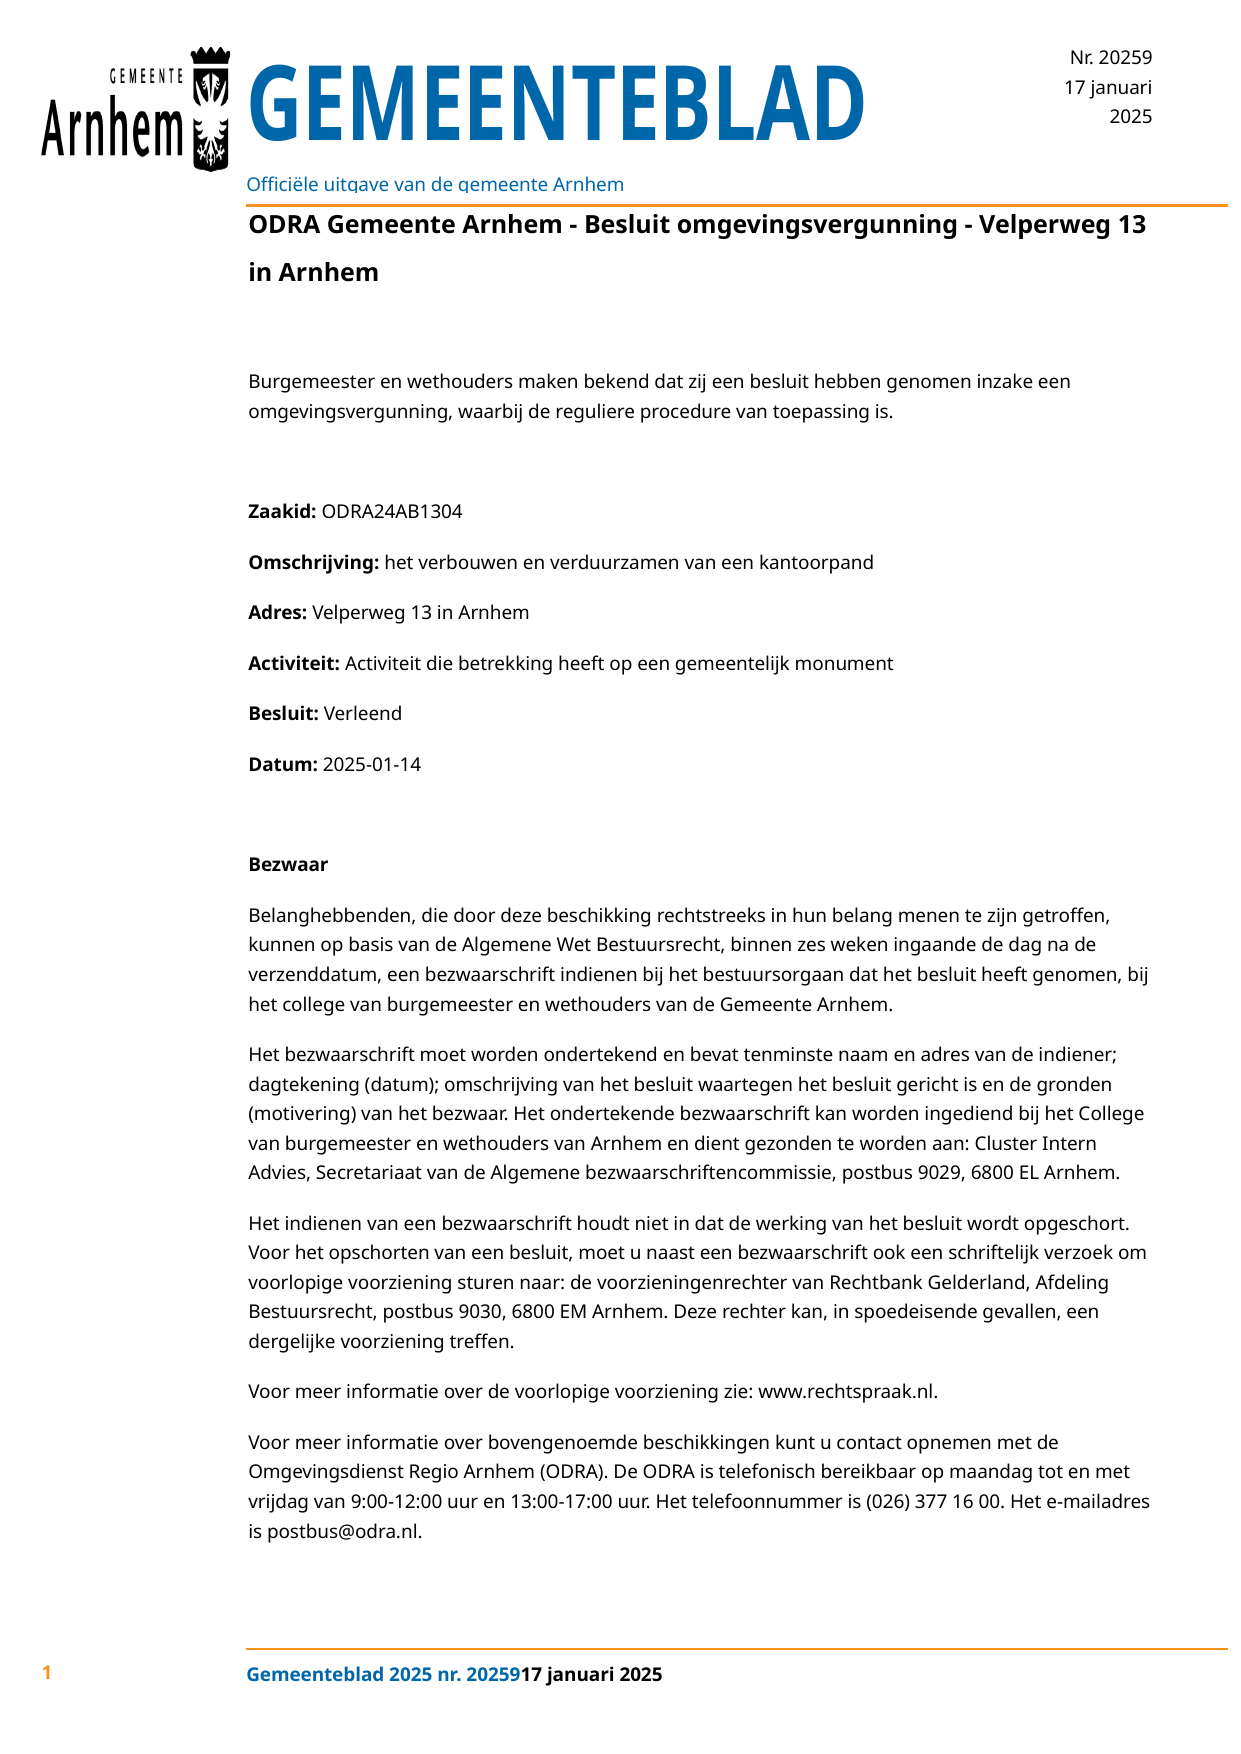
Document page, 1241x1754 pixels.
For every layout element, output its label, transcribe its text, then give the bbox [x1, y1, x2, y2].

picture [41, 47, 231, 172]
text Zaakid: ODRA24AB1304 [248, 499, 1152, 524]
text Besluit: Verleend [248, 700, 1152, 726]
text Belanghebbenden, die door deze beschikking rechtstreeks in hun belang menen te zijn getroffen, kunnen op basis van de Algemene Wet Bestuursrecht, binnen zes weken ingaande de dag na de verzenddatum, een bezwaarschrift indienen bij het bestuursorgaan dat het besluit heeft genomen, bij het college van burgemeester en wethouders van de Gemeente Arnhem. [248, 902, 1152, 1017]
text Activiteit: Activiteit die betrekking heeft op een gemeentelijk monument [248, 650, 1152, 676]
text ODRA Gemeente Arnhem - Besluit omgevingsvergunning - Velperweg 13 in Arnhem [248, 207, 1152, 288]
text Voor meer informatie over de voorlopige voorziening zie: www.rechtspraak.nl. [248, 1379, 1152, 1404]
text Voor meer informatie over bovengenoemde beschikkingen kunt u contact opnemen met de Omgevingsdienst Regio Arnhem (ODRA). De ODRA is telefonisch bereikbaar op maandag tot en met vrijdag van 9:00-12:00 uur en 13:00-17:00 uur. Het telefoonnummer is (026) 377 16 00. Het e-mailadres is postbus@odra.nl. [248, 1429, 1152, 1544]
text Burgemeester en wethouders maken bekend dat zij een besluit hebben genomen inzake een omgevingsvergunning, waarbij de reguliere procedure van toepassing is. [248, 368, 1152, 424]
text Bezwaar [248, 852, 1152, 877]
text Het bezwaarschrift moet worden ondertekend en bevat tenminste naam en adres van de indiener; dagtekening (datum); omschrijving van het besluit waartegen het besluit gericht is en de gronden (motivering) van het bezwaar. Het ondertekende bezwaarschrift kan worden ingediend bij het College van burgemeester en wethouders van Arnhem en dient gezonden te worden aan: Cluster Intern Advies, Secretariaat van de Algemene bezwaarschriftencommissie, postbus 9029, 6800 EL Arnhem. [248, 1041, 1152, 1185]
text Adres: Velperweg 13 in Arnhem [248, 599, 1152, 625]
text Het indienen van een bezwaarschrift houdt niet in dat de werking van het besluit wordt opgeschort. Voor het opschorten van een besluit, moet u naast een bezwaarschrift ook een schriftelijk verzoek om voorlopige voorziening sturen naar: de voorzieningenrechter van Rechtbank Gelderland, Afdeling Bestuursrecht, postbus 9030, 6800 EM Arnhem. Deze rechter kan, in spoedeisende gevallen, een dergelijke voorziening treffen. [248, 1210, 1152, 1354]
text Omschrijving: het verbouwen en verduurzamen van een kantoorpand [248, 549, 1152, 575]
text Datum: 2025-01-14 [248, 751, 1152, 777]
